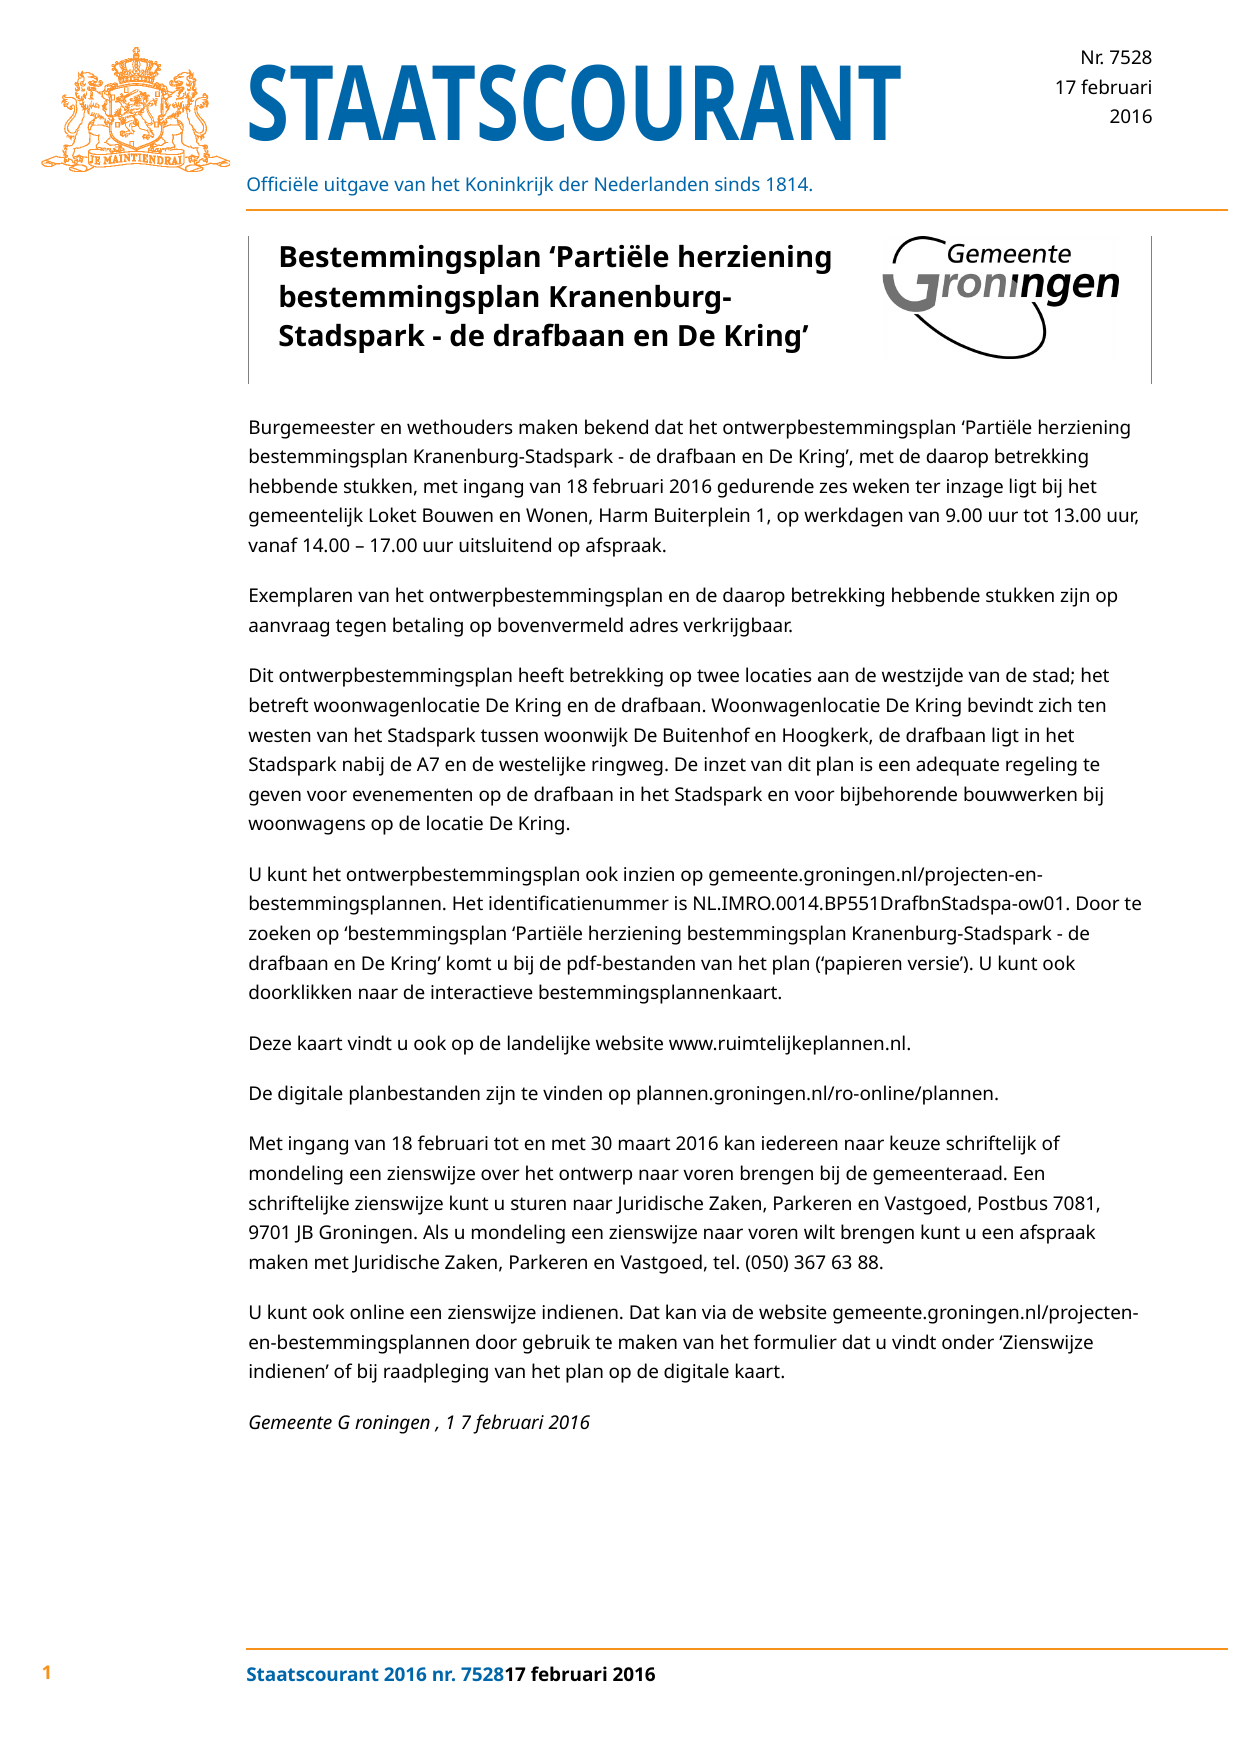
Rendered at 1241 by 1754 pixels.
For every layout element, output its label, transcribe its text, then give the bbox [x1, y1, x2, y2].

table_header [850, 359, 1151, 384]
table_header [850, 236, 882, 358]
text Met ingang van 18 februari tot en met 30 maart 2016 kan iedereen naar keuze schriftelijk of mondeling een zienswijze over het ontwerp naar voren brengen bij de gemeenteraad. Een schriftelijke zienswijze kunt u sturen naar Juridische Zaken, Parkeren en Vastgoed, Postbus 7081, 9701 JB Groningen. Als u mondeling een zienswijze naar voren wilt brengen kunt u een afspraak maken met Juridische Zaken, Parkeren en Vastgoed, tel. (050) 367 63 88. [248, 1131, 1152, 1275]
text De digitale planbestanden zijn te vinden op plannen.groningen.nl/ro-online/plannen. [248, 1080, 1152, 1106]
table_header Bestemmingsplan ‘Partiële herziening bestemmingsplan Kranenburg-Stadspark - de drafbaan en De Kring’ [249, 236, 850, 384]
text Burgemeester en wethouders maken bekend dat het ontwerpbestemmingsplan ‘Partiële herziening bestemmingsplan Kranenburg-Stadspark - de drafbaan en De Kring’, met de daarop betrekking hebbende stukken, met ingang van 18 februari 2016 gedurende zes weken ter inzage ligt bij het gemeentelijk Loket Bouwen en Wonen, Harm Buiterplein 1, op werkdagen van 9.00 uur tot 13.00 uur, vanaf 14.00 – 17.00 uur uitsluitend op afspraak. [248, 414, 1152, 558]
text Gemeente G roningen , 1 7 februari 2016 [248, 1409, 1152, 1435]
text U kunt ook online een zienswijze indienen. Dat kan via de website gemeente.groningen.nl/projecten-en-bestemmingsplannen door gebruik te maken van het formulier dat u vindt onder ‘Zienswijze indienen’ of bij raadpleging van het plan op de digitale kaart. [248, 1299, 1152, 1384]
text U kunt het ontwerpbestemmingsplan ook inzien op gemeente.groningen.nl/projecten-en-bestemmingsplannen. Het identificatienummer is NL.IMRO.0014.BP551DrafbnStadspa-ow01. Door te zoeken op ‘bestemmingsplan ‘Partiële herziening bestemmingsplan Kranenburg-Stadspark - de drafbaan en De Kring’ komt u bij de pdf-bestanden van het plan (‘papieren versie’). U kunt ook doorklikken naar de interactieve bestemmingsplannenkaart. [248, 861, 1152, 1005]
picture [41, 47, 231, 172]
text Exemplaren van het ontwerpbestemmingsplan en de daarop betrekking hebbende stukken zijn op aanvraag tegen betaling op bovenvermeld adres verkrijgbaar. [248, 583, 1152, 638]
table_header [1119, 236, 1151, 358]
text Dit ontwerpbestemmingsplan heeft betrekking op twee locaties aan de westzijde van de stad; het betreft woonwagenlocatie De Kring en de drafbaan. Woonwagenlocatie De Kring bevindt zich ten westen van het Stadspark tussen woonwijk De Buitenhof en Hoogkerk, de drafbaan ligt in het Stadspark nabij de A7 en de westelijke ringweg. De inzet van dit plan is een adequate regeling te geven voor evenementen op de drafbaan in het Stadspark en voor bijbehorende bouwwerken bij woonwagens op de locatie De Kring. [248, 663, 1152, 836]
picture [882, 236, 1119, 359]
text Deze kaart vindt u ook op de landelijke website www.ruimtelijkeplannen.nl. [248, 1030, 1152, 1056]
